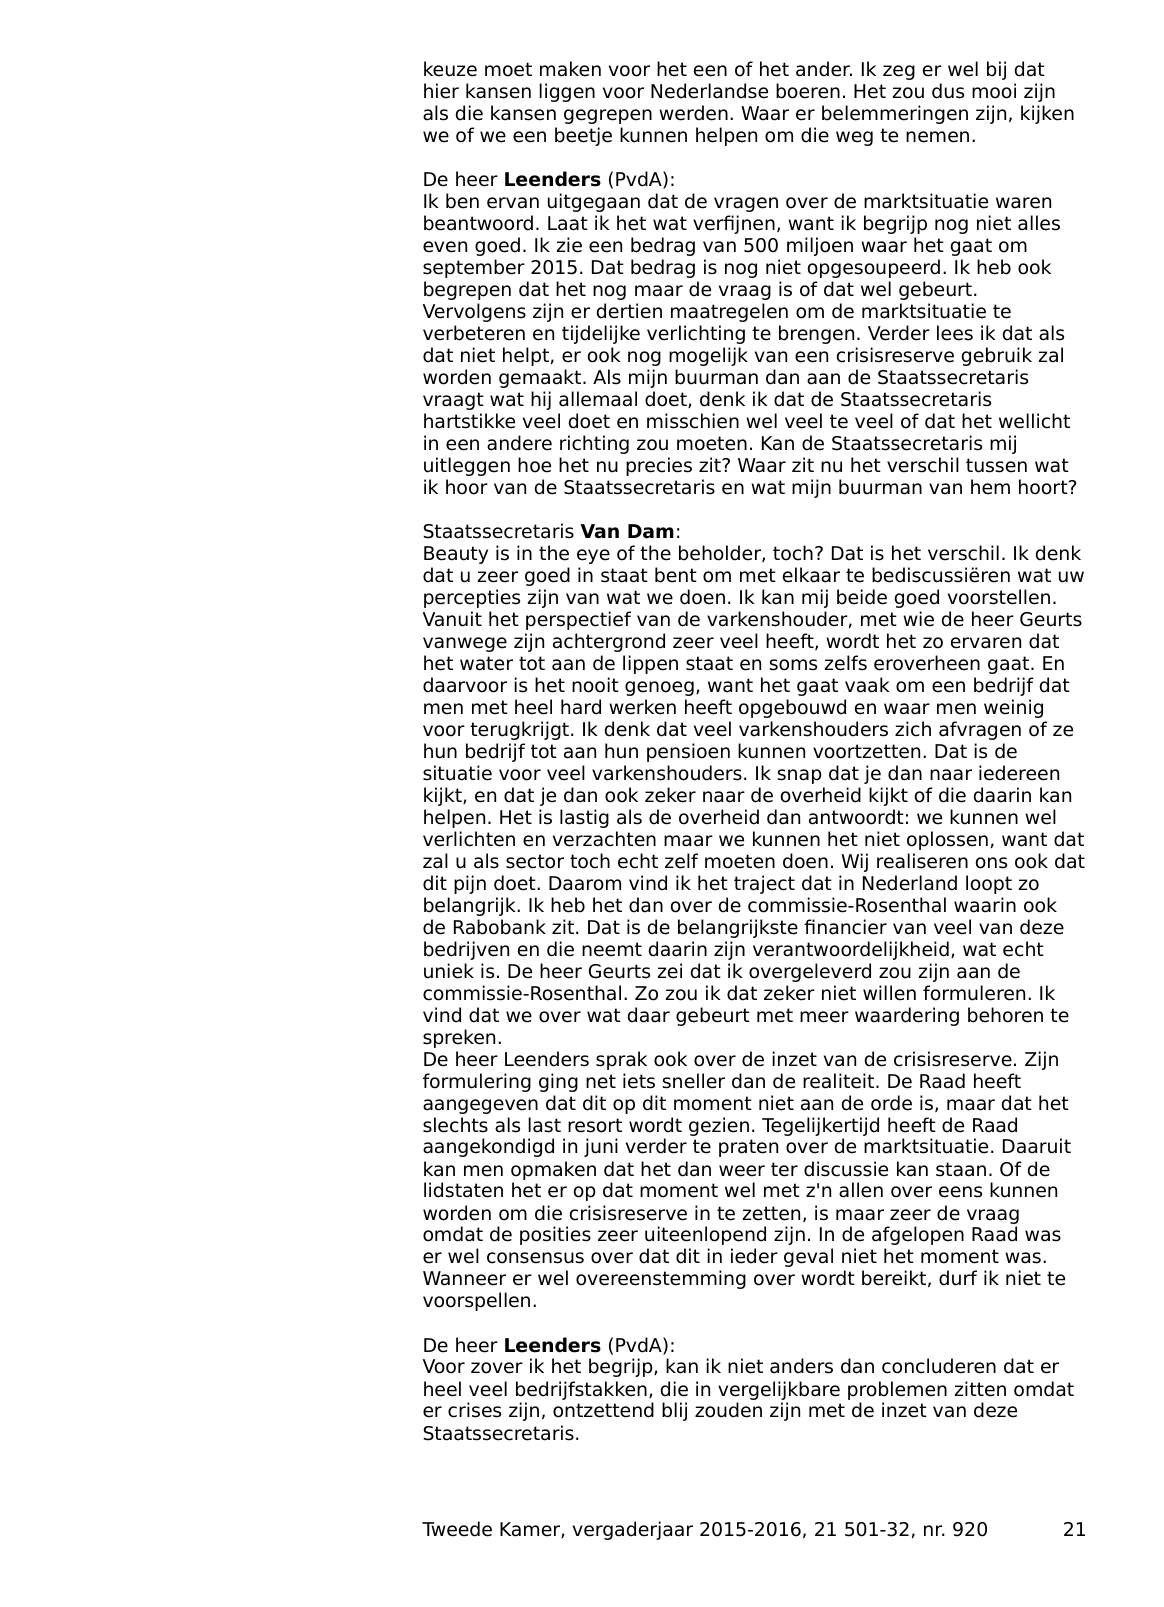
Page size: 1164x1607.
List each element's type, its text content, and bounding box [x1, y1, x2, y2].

text keuze moet maken voor het een of het ander. Ik zeg er wel bij dat hier kansen liggen voor Nederlandse boeren. Het zou dus mooi zijn als die kansen gegrepen werden. Waar er belemmeringen zijn, kijken we of we een beetje kunnen helpen om die weg te nemen. [422, 59, 1087, 147]
text De heer Leenders (PvdA): [422, 1334, 1087, 1356]
text Voor zover ik het begrijp, kan ik niet anders dan concluderen dat er heel veel bedrijfstakken, die in vergelijkbare problemen zitten omdat er crises zijn, ontzettend blij zouden zijn met de inzet van deze Staatssecretaris. [422, 1356, 1087, 1444]
text Beauty is in the eye of the beholder, toch? Dat is het verschil. Ik denk dat u zeer goed in staat bent om met elkaar te bediscussiëren wat uw percepties zijn van wat we doen. Ik kan mij beide goed voorstellen. Vanuit het perspectief van de varkenshouder, met wie de heer Geurts vanwege zijn achtergrond zeer veel heeft, wordt het zo ervaren dat het water tot aan de lippen staat en soms zelfs eroverheen gaat. En daarvoor is het nooit genoeg, want het gaat vaak om een bedrijf dat men met heel hard werken heeft opgebouwd en waar men weinig voor terugkrijgt. Ik denk dat veel varkenshouders zich afvragen of ze hun bedrijf tot aan hun pensioen kunnen voortzetten. Dat is de situatie voor veel varkenshouders. Ik snap dat je dan naar iedereen kijkt, en dat je dan ook zeker naar de overheid kijkt of die daarin kan helpen. Het is lastig als de overheid dan antwoordt: we kunnen wel verlichten en verzachten maar we kunnen het niet oplossen, want dat zal u als sector toch echt zelf moeten doen. Wij realiseren ons ook dat dit pijn doet. Daarom vind ik het traject dat in Nederland loopt zo belangrijk. Ik heb het dan over de commissie-Rosenthal waarin ook de Rabobank zit. Dat is de belangrijkste financier van veel van deze bedrijven en die neemt daarin zijn verantwoordelijkheid, wat echt uniek is. De heer Geurts zei dat ik overgeleverd zou zijn aan de commissie-Rosenthal. Zo zou ik dat zeker niet willen formuleren. Ik vind dat we over wat daar gebeurt met meer waardering behoren te spreken. [422, 543, 1087, 1048]
text Ik ben ervan uitgegaan dat de vragen over de marktsituatie waren beantwoord. Laat ik het wat verfijnen, want ik begrijp nog niet alles even goed. Ik zie een bedrag van 500 miljoen waar het gaat om september 2015. Dat bedrag is nog niet opgesoupeerd. Ik heb ook begrepen dat het nog maar de vraag is of dat wel gebeurt. Vervolgens zijn er dertien maatregelen om de marktsituatie te verbeteren en tijdelijke verlichting te brengen. Verder lees ik dat als dat niet helpt, er ook nog mogelijk van een crisisreserve gebruik zal worden gemaakt. Als mijn buurman dan aan de Staatssecretaris vraagt wat hij allemaal doet, denk ik dat de Staatssecretaris hartstikke veel doet en misschien wel veel te veel of dat het wellicht in een andere richting zou moeten. Kan de Staatssecretaris mij uitleggen hoe het nu precies zit? Waar zit nu het verschil tussen wat ik hoor van de Staatssecretaris en wat mijn buurman van hem hoort? [422, 191, 1087, 499]
text De heer Leenders sprak ook over de inzet van de crisisreserve. Zijn formulering ging net iets sneller dan de realiteit. De Raad heeft aangegeven dat dit op dit moment niet aan de orde is, maar dat het slechts als last resort wordt gezien. Tegelijkertijd heeft de Raad aangekondigd in juni verder te praten over de marktsituatie. Daaruit kan men opmaken dat het dan weer ter discussie kan staan. Of de lidstaten het er op dat moment wel met z'n allen over eens kunnen worden om die crisisreserve in te zetten, is maar zeer de vraag omdat de posities zeer uiteenlopend zijn. In de afgelopen Raad was er wel consensus over dat dit in ieder geval niet het moment was. Wanneer er wel overeenstemming over wordt bereikt, durf ik niet te voorspellen. [422, 1048, 1087, 1312]
text De heer Leenders (PvdA): [422, 169, 1087, 191]
text Staatssecretaris Van Dam: [422, 521, 1087, 543]
